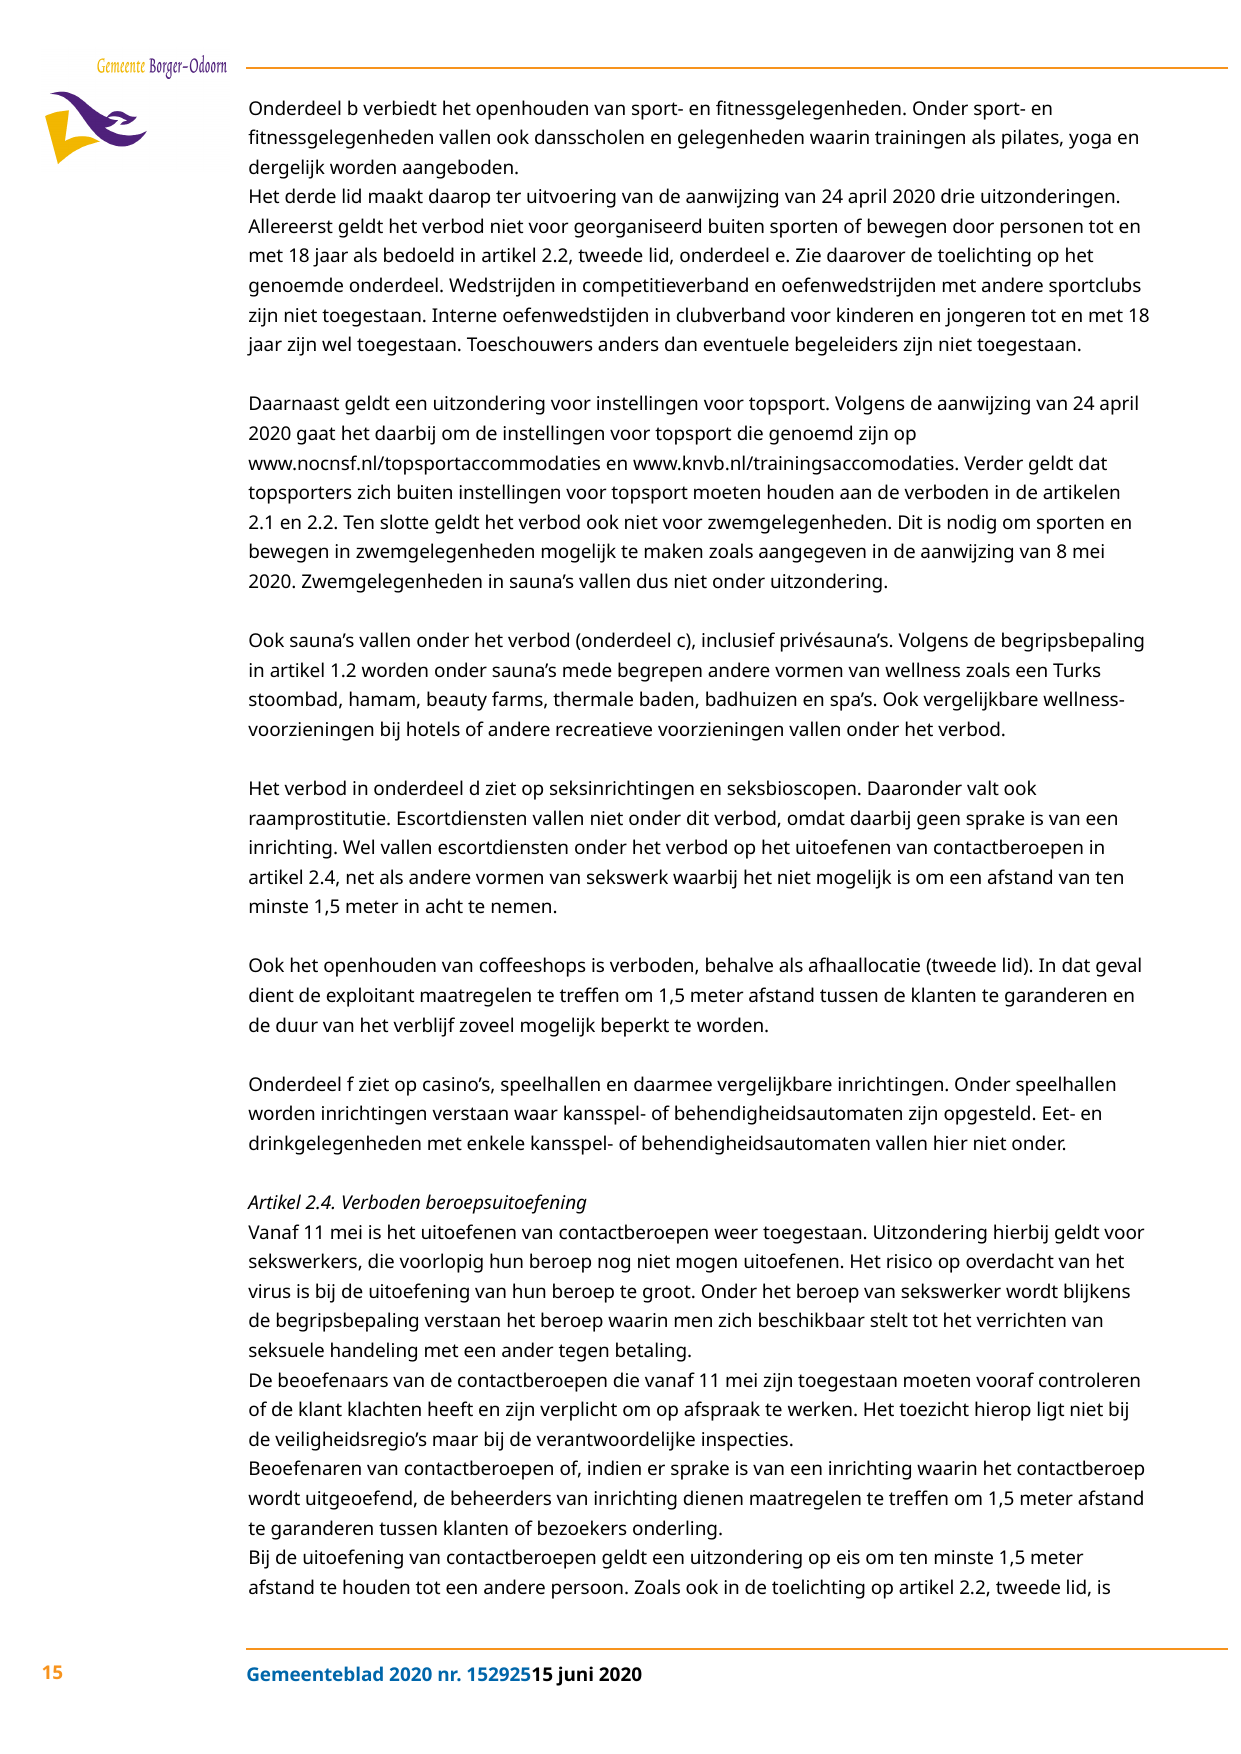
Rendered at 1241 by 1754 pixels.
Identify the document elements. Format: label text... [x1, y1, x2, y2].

text Het verbod in onderdeel d ziet op seksinrichtingen en seksbioscopen. Daaronder valt ook raamprostitutie. Escortdiensten vallen niet onder dit verbod, omdat daarbij geen sprake is van een inrichting. Wel vallen escortdiensten onder het verbod op het uitoefenen van contactberoepen in artikel 2.4, net als andere vormen van sekswerk waarbij het niet mogelijk is om een afstand van ten minste 1,5 meter in acht te nemen. [248, 775, 1152, 919]
text De beoefenaars van de contactberoepen die vanaf 11 mei zijn toegestaan moeten vooraf controleren of de klant klachten heeft en zijn verplicht om op afspraak te werken. Het toezicht hierop ligt niet bij de veiligheidsregio’s maar bij de verantwoordelijke inspecties. [248, 1367, 1152, 1452]
text Ook sauna’s vallen onder het verbod (onderdeel c), inclusief privésauna’s. Volgens de begripsbepaling in artikel 1.2 worden onder sauna’s mede begrepen andere vormen van wellness zoals een Turks stoombad, hamam, beauty farms, thermale baden, badhuizen en spa’s. Ook vergelijkbare wellness-voorzieningen bij hotels of andere recreatieve voorzieningen vallen onder het verbod. [248, 627, 1152, 742]
text Het derde lid maakt daarop ter uitvoering van de aanwijzing van 24 april 2020 drie uitzonderingen. Allereerst geldt het verbod niet voor georganiseerd buiten sporten of bewegen door personen tot en met 18 jaar als bedoeld in artikel 2.2, tweede lid, onderdeel e. Zie daarover de toelichting op het genoemde onderdeel. Wedstrijden in competitieverband en oefenwedstrijden met andere sportclubs zijn niet toegestaan. Interne oefenwedstijden in clubverband voor kinderen en jongeren tot en met 18 jaar zijn wel toegestaan. Toeschouwers anders dan eventuele begeleiders zijn niet toegestaan. [248, 183, 1152, 357]
text Vanaf 11 mei is het uitoefenen van contactberoepen weer toegestaan. Uitzondering hierbij geldt voor sekswerkers, die voorlopig hun beroep nog niet mogen uitoefenen. Het risico op overdacht van het virus is bij de uitoefening van hun beroep te groot. Onder het beroep van sekswerker wordt blijkens de begripsbepaling verstaan het beroep waarin men zich beschikbaar stelt tot het verrichten van seksuele handeling met een ander tegen betaling. [248, 1219, 1152, 1363]
text Artikel 2.4. Verboden beroepsuitoefening [248, 1189, 1152, 1215]
picture [41, 47, 231, 172]
text Onderdeel f ziet op casino’s, speelhallen en daarmee vergelijkbare inrichtingen. Onder speelhallen worden inrichtingen verstaan waar kansspel- of behendigheidsautomaten zijn opgesteld. Eet- en drinkgelegenheden met enkele kansspel- of behendigheidsautomaten vallen hier niet onder. [248, 1071, 1152, 1156]
text Ook het openhouden van coffeeshops is verboden, behalve als afhaallocatie (tweede lid). In dat geval dient de exploitant maatregelen te treffen om 1,5 meter afstand tussen de klanten te garanderen en de duur van het verblijf zoveel mogelijk beperkt te worden. [248, 953, 1152, 1038]
text Beoefenaren van contactberoepen of, indien er sprake is van een inrichting waarin het contactberoep wordt uitgeoefend, de beheerders van inrichting dienen maatregelen te treffen om 1,5 meter afstand te garanderen tussen klanten of bezoekers onderling. [248, 1456, 1152, 1541]
text Daarnaast geldt een uitzondering voor instellingen voor topsport. Volgens de aanwijzing van 24 april 2020 gaat het daarbij om de instellingen voor topsport die genoemd zijn op www.nocnsf.nl/topsportaccommodaties en www.knvb.nl/trainingsaccomodaties. Verder geldt dat topsporters zich buiten instellingen voor topsport moeten houden aan de verboden in de artikelen 2.1 en 2.2. Ten slotte geldt het verbod ook niet voor zwemgelegenheden. Dit is nodig om sporten en bewegen in zwemgelegenheden mogelijk te maken zoals aangegeven in de aanwijzing van 8 mei 2020. Zwemgelegenheden in sauna’s vallen dus niet onder uitzondering. [248, 391, 1152, 594]
text Bij de uitoefening van contactberoepen geldt een uitzondering op eis om ten minste 1,5 meter afstand te houden tot een andere persoon. Zoals ook in de toelichting op artikel 2.2, tweede lid, is [248, 1544, 1152, 1600]
text Onderdeel b verbiedt het openhouden van sport- en fitnessgelegenheden. Onder sport- en fitnessgelegenheden vallen ook dansscholen en gelegenheden waarin trainingen als pilates, yoga en dergelijk worden aangeboden. [248, 95, 1152, 180]
